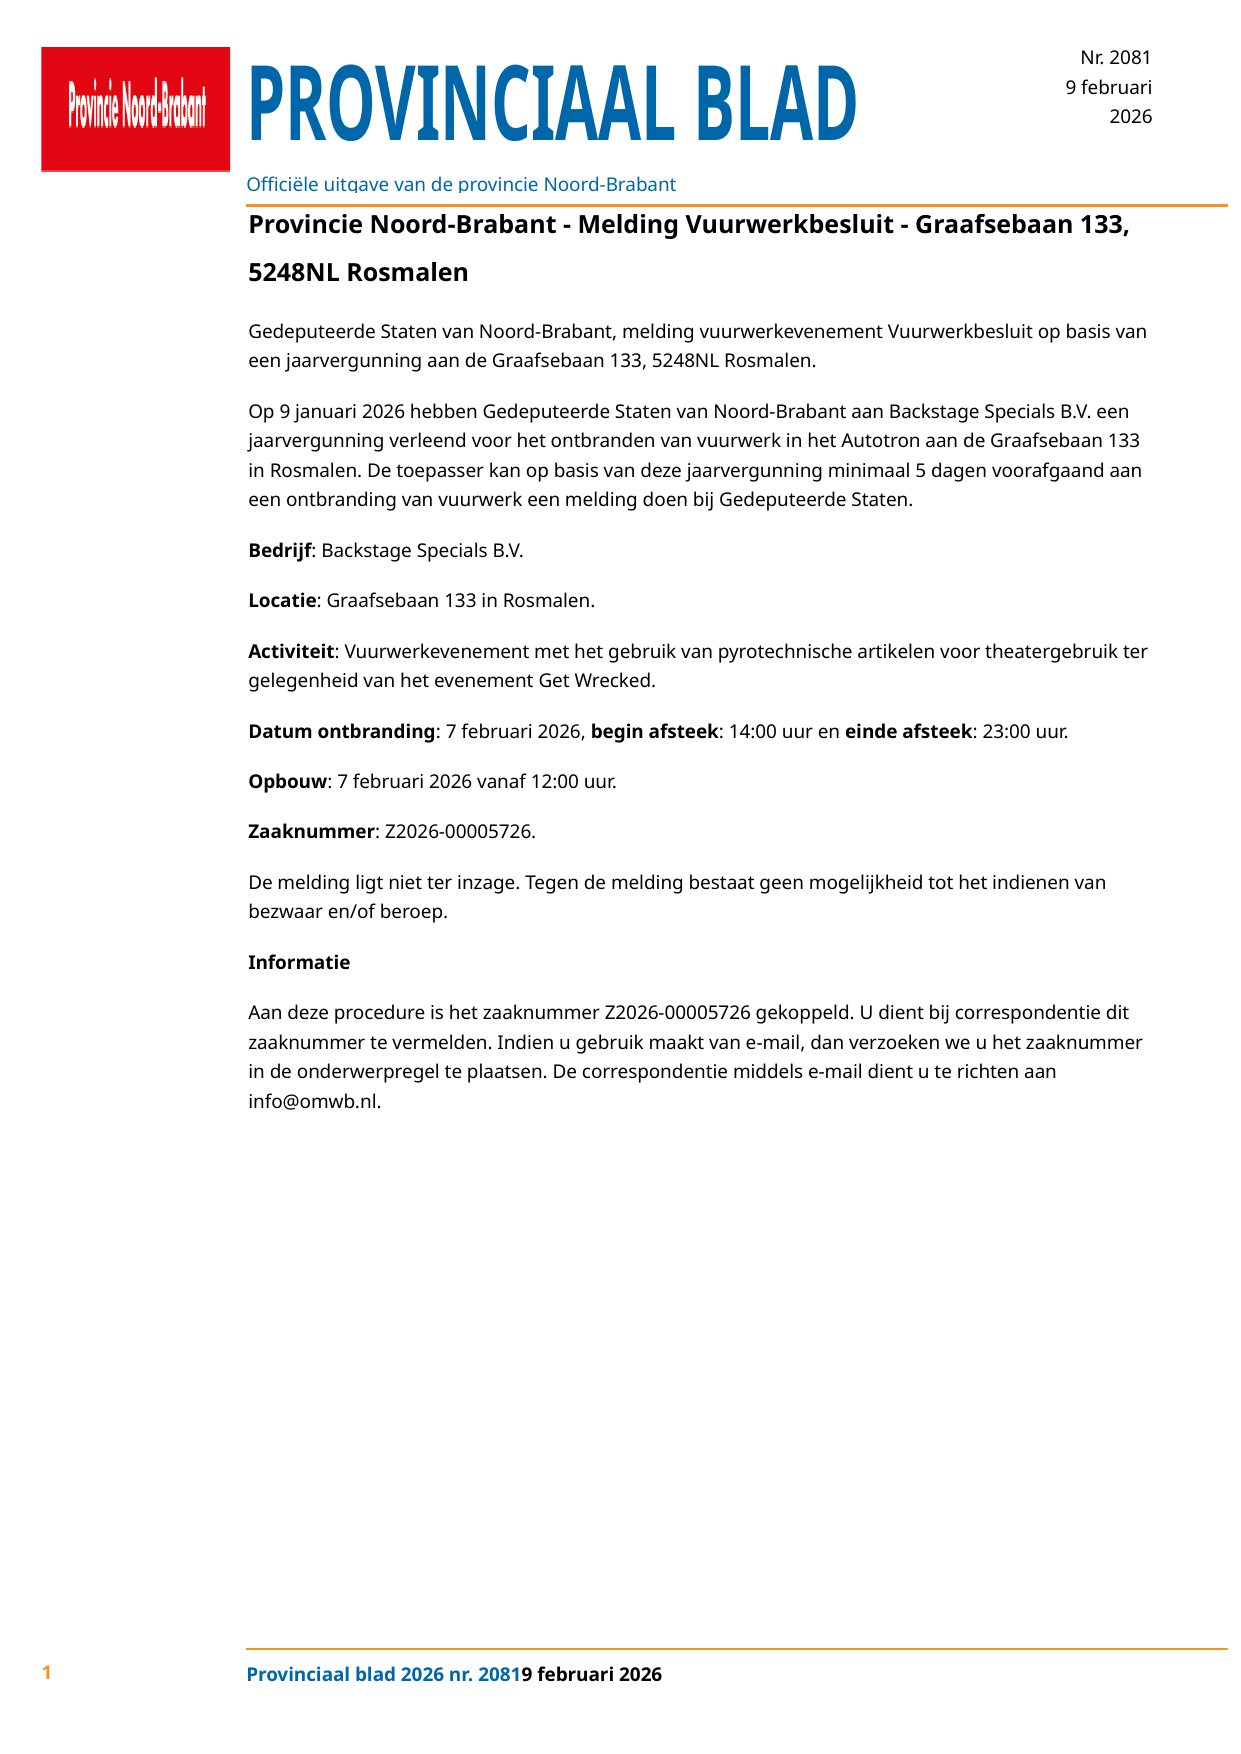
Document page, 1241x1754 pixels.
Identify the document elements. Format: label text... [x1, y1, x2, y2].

text Opbouw: 7 februari 2026 vanaf 12:00 uur. [248, 768, 1152, 794]
text Bedrijf: Backstage Specials B.V. [248, 537, 1152, 563]
text Gedeputeerde Staten van Noord-Brabant, melding vuurwerkevenement Vuurwerkbesluit op basis van een jaarvergunning aan de Graafsebaan 133, 5248NL Rosmalen. [248, 318, 1152, 373]
text De melding ligt niet ter inzage. Tegen de melding bestaat geen mogelijkheid tot het indienen van bezwaar en/of beroep. [248, 869, 1152, 924]
text Provincie Noord-Brabant - Melding Vuurwerkbesluit - Graafsebaan 133, 5248NL Rosmalen [248, 207, 1152, 288]
text Op 9 januari 2026 hebben Gedeputeerde Staten van Noord-Brabant aan Backstage Specials B.V. een jaarvergunning verleend voor het ontbranden van vuurwerk in het Autotron aan de Graafsebaan 133 in Rosmalen. De toepasser kan op basis van deze jaarvergunning minimaal 5 dagen voorafgaand aan een ontbranding van vuurwerk een melding doen bij Gedeputeerde Staten. [248, 398, 1152, 512]
text Activiteit: Vuurwerkevenement met het gebruik van pyrotechnische artikelen voor theatergebruik ter gelegenheid van het evenement Get Wrecked. [248, 638, 1152, 693]
text Locatie: Graafsebaan 133 in Rosmalen. [248, 587, 1152, 613]
text Datum ontbranding: 7 februari 2026, begin afsteek: 14:00 uur en einde afsteek: 23:00 uur. [248, 718, 1152, 744]
picture [41, 47, 231, 172]
text Informatie [248, 949, 1152, 975]
text Aan deze procedure is het zaaknummer Z2026-00005726 gekoppeld. U dient bij correspondentie dit zaaknummer te vermelden. Indien u gebruik maakt van e-mail, dan verzoeken we u het zaaknummer in de onderwerpregel te plaatsen. De correspondentie middels e-mail dient u te richten aan info@omwb.nl. [248, 999, 1152, 1114]
text Zaaknummer: Z2026-00005726. [248, 819, 1152, 844]
